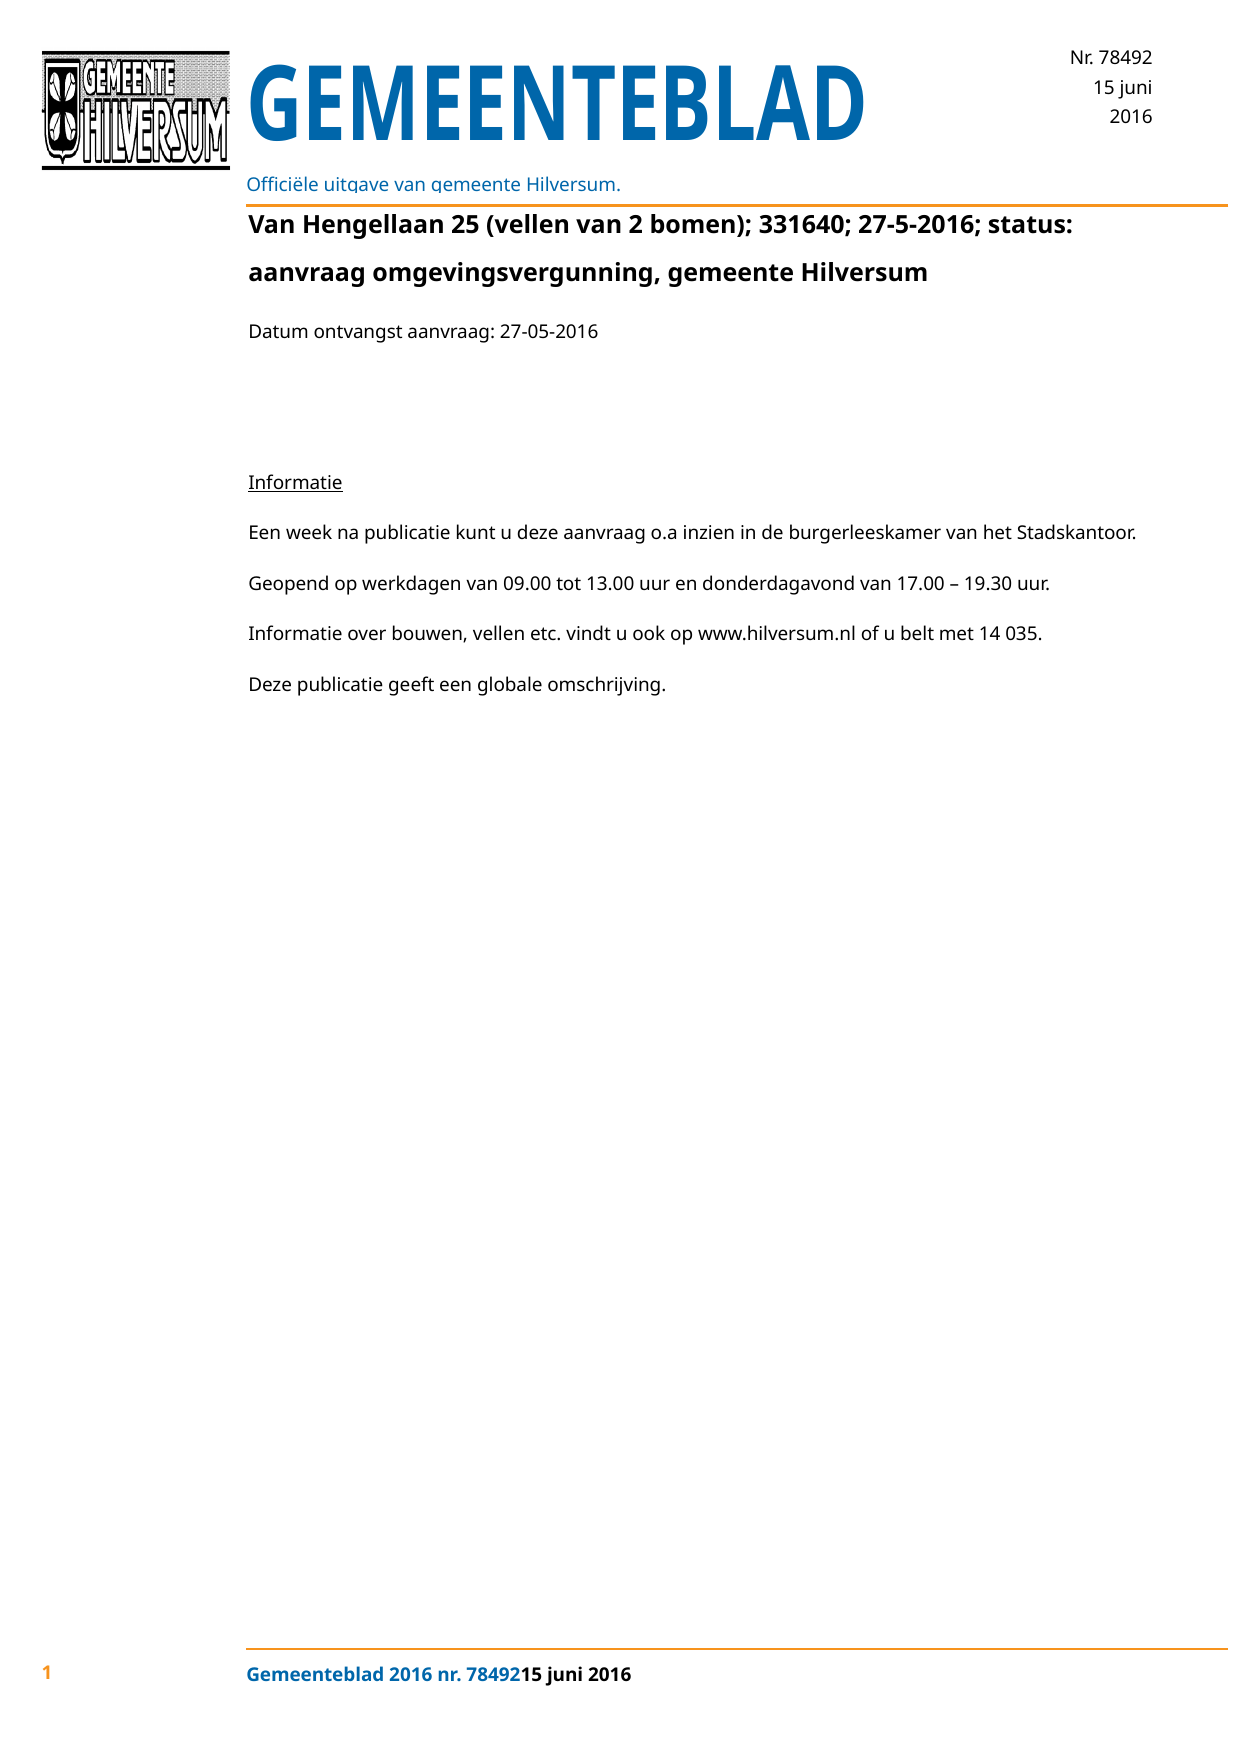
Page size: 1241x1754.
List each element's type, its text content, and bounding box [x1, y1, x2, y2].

text Datum ontvangst aanvraag: 27-05-2016 [248, 318, 1152, 344]
text Een week na publicatie kunt u deze aanvraag o.a inzien in de burgerleeskamer van het Stadskantoor. [248, 519, 1152, 545]
text Informatie [248, 469, 1152, 495]
text Van Hengellaan 25 (vellen van 2 bomen); 331640; 27-5-2016; status: aanvraag omgevingsvergunning, gemeente Hilversum [248, 207, 1152, 288]
text Geopend op werkdagen van 09.00 tot 13.00 uur en donderdagavond van 17.00 – 19.30 uur. [248, 570, 1152, 596]
text Deze publicatie geeft een globale omschrijving. [248, 671, 1152, 697]
picture [41, 47, 231, 172]
text Informatie over bouwen, vellen etc. vindt u ook op www.hilversum.nl of u belt met 14 035. [248, 620, 1152, 646]
